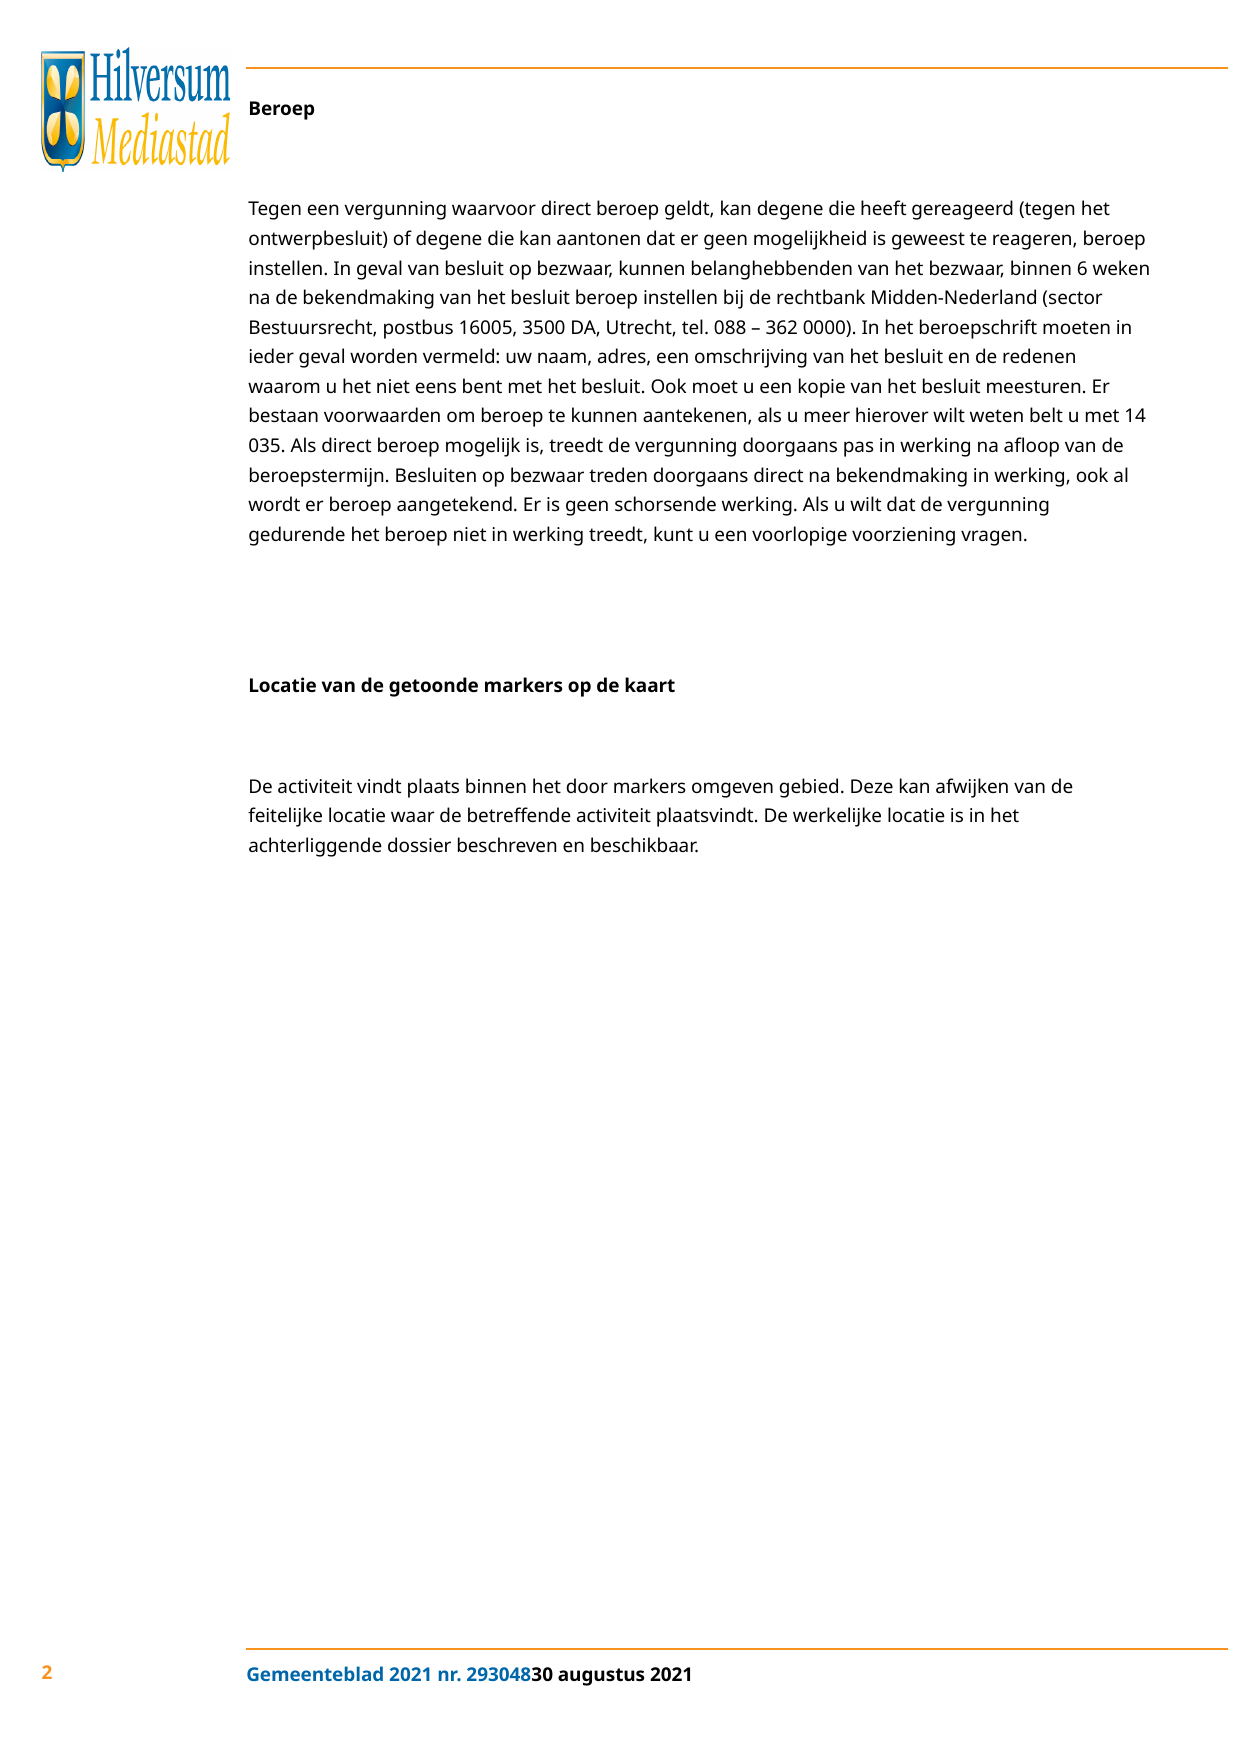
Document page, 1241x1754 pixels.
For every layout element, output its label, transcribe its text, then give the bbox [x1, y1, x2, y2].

text De activiteit vindt plaats binnen het door markers omgeven gebied. Deze kan afwijken van de feitelijke locatie waar de betreffende activiteit plaatsvindt. De werkelijke locatie is in het achterliggende dossier beschreven en beschikbaar. [248, 773, 1152, 858]
picture [41, 47, 231, 172]
text Tegen een vergunning waarvoor direct beroep geldt, kan degene die heeft gereageerd (tegen het ontwerpbesluit) of degene die kan aantonen dat er geen mogelijkheid is geweest te reageren, beroep instellen. In geval van besluit op bezwaar, kunnen belanghebbenden van het bezwaar, binnen 6 weken na de bekendmaking van het besluit beroep instellen bij de rechtbank Midden-Nederland (sector Bestuursrecht, postbus 16005, 3500 DA, Utrecht, tel. 088 – 362 0000). In het beroepschrift moeten in ieder geval worden vermeld: uw naam, adres, een omschrijving van het besluit en de redenen waarom u het niet eens bent met het besluit. Ook moet u een kopie van het besluit meesturen. Er bestaan voorwaarden om beroep te kunnen aantekenen, als u meer hierover wilt weten belt u met 14 035. Als direct beroep mogelijk is, treedt de vergunning doorgaans pas in werking na afloop van de beroepstermijn. Besluiten op bezwaar treden doorgaans direct na bekendmaking in werking, ook al wordt er beroep aangetekend. Er is geen schorsende werking. Als u wilt dat de vergunning gedurende het beroep niet in werking treedt, kunt u een voorlopige voorziening vragen. [248, 196, 1152, 547]
text Beroep [248, 95, 1152, 121]
text Locatie van de getoonde markers op de kaart [248, 672, 1152, 698]
